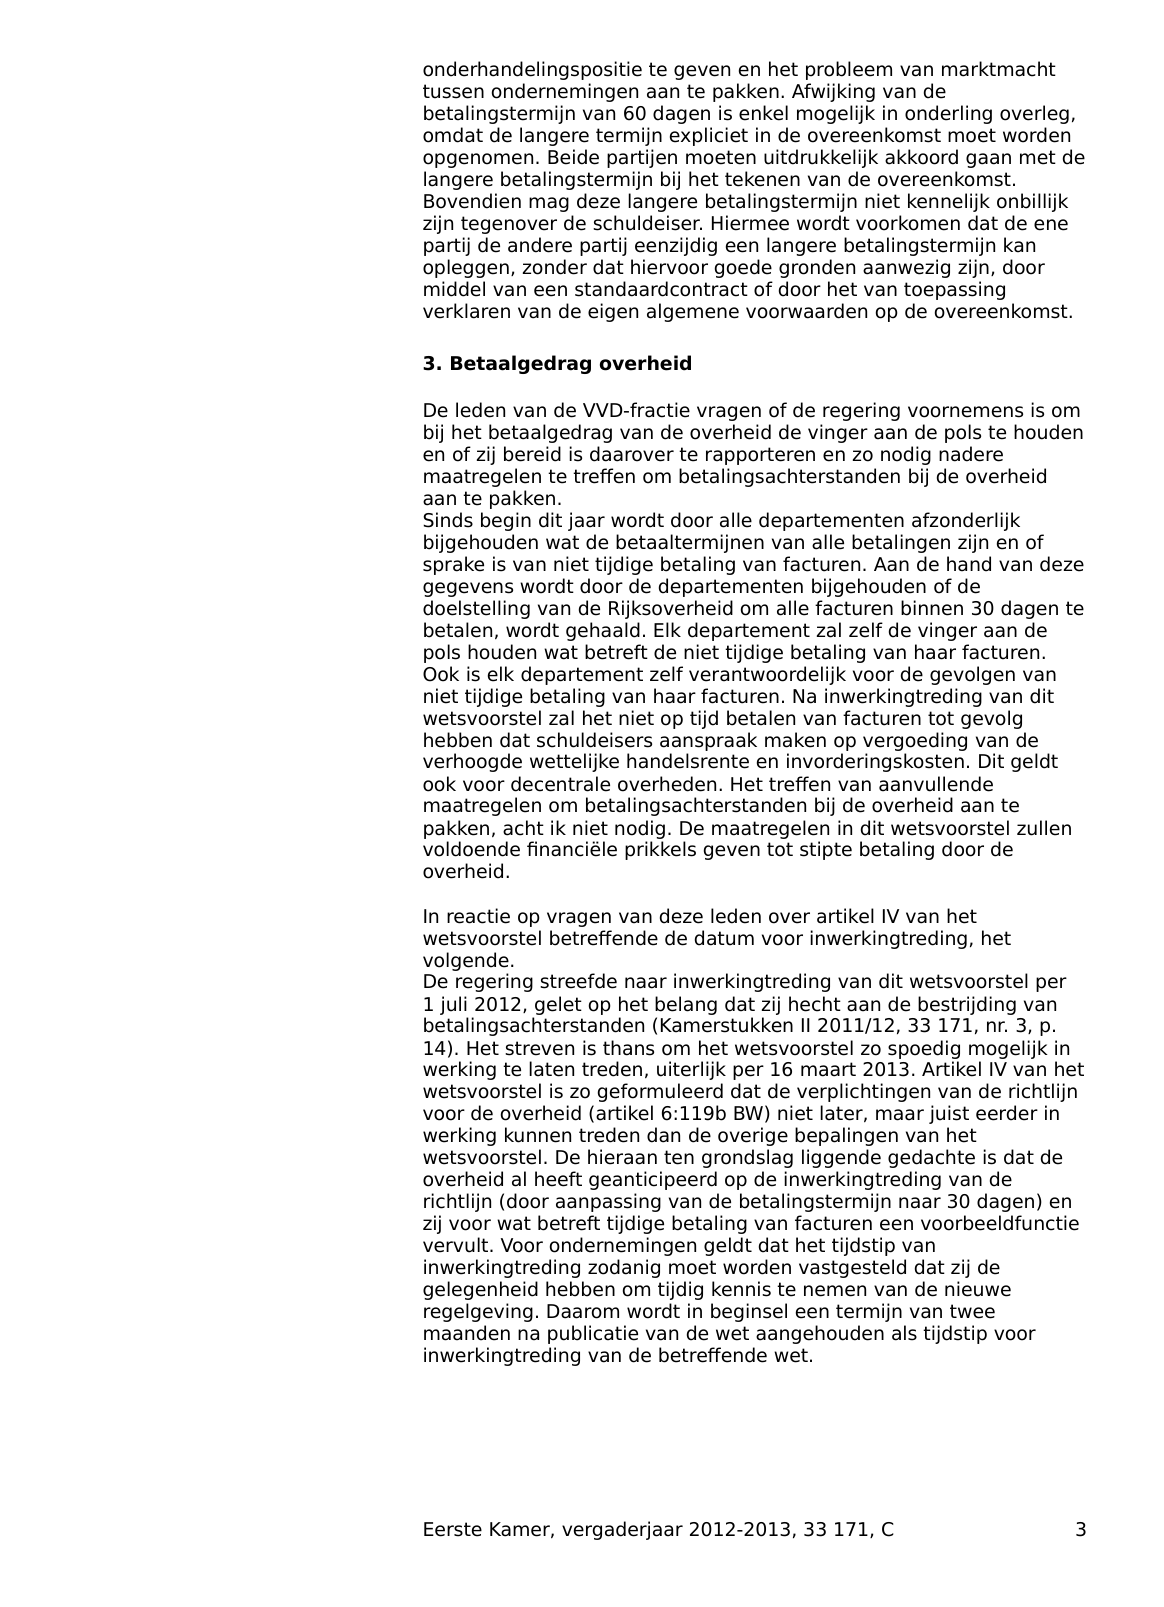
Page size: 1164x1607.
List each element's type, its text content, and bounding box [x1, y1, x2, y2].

subtitle 3. Betaalgedrag overheid [422, 353, 1087, 375]
text onderhandelingspositie te geven en het probleem van marktmacht tussen ondernemingen aan te pakken. Afwijking van de betalingstermijn van 60 dagen is enkel mogelijk in onderling overleg, omdat de langere termijn expliciet in de overeenkomst moet worden opgenomen. Beide partijen moeten uitdrukkelijk akkoord gaan met de langere betalingstermijn bij het tekenen van de overeenkomst. Bovendien mag deze langere betalingstermijn niet kennelijk onbillijk zijn tegenover de schuldeiser. Hiermee wordt voorkomen dat de ene partij de andere partij eenzijdig een langere betalingstermijn kan opleggen, zonder dat hiervoor goede gronden aanwezig zijn, door middel van een standaardcontract of door het van toepassing verklaren van de eigen algemene voorwaarden op de overeenkomst. [422, 59, 1087, 323]
text Sinds begin dit jaar wordt door alle departementen afzonderlijk bijgehouden wat de betaaltermijnen van alle betalingen zijn en of sprake is van niet tijdige betaling van facturen. Aan de hand van deze gegevens wordt door de departementen bijgehouden of de doelstelling van de Rijksoverheid om alle facturen binnen 30 dagen te betalen, wordt gehaald. Elk departement zal zelf de vinger aan de pols houden wat betreft de niet tijdige betaling van haar facturen. Ook is elk departement zelf verantwoordelijk voor de gevolgen van niet tijdige betaling van haar facturen. Na inwerkingtreding van dit wetsvoorstel zal het niet op tijd betalen van facturen tot gevolg hebben dat schuldeisers aanspraak maken op vergoeding van de verhoogde wettelijke handelsrente en invorderingskosten. Dit geldt ook voor decentrale overheden. Het treffen van aanvullende maatregelen om betalingsachterstanden bij de overheid aan te pakken, acht ik niet nodig. De maatregelen in dit wetsvoorstel zullen voldoende financiële prikkels geven tot stipte betaling door de overheid. [422, 510, 1087, 883]
text De leden van de VVD-fractie vragen of de regering voornemens is om bij het betaalgedrag van de overheid de vinger aan de pols te houden en of zij bereid is daarover te rapporteren en zo nodig nadere maatregelen te treffen om betalingsachterstanden bij de overheid aan te pakken. [422, 400, 1087, 510]
text De regering streefde naar inwerkingtreding van dit wetsvoorstel per 1 juli 2012, gelet op het belang dat zij hecht aan de bestrijding van betalingsachterstanden (Kamerstukken II 2011/12, 33 171, nr. 3, p. 14). Het streven is thans om het wetsvoorstel zo spoedig mogelijk in werking te laten treden, uiterlijk per 16 maart 2013. Artikel IV van het wetsvoorstel is zo geformuleerd dat de verplichtingen van de richtlijn voor de overheid (artikel 6:119b BW) niet later, maar juist eerder in werking kunnen treden dan de overige bepalingen van het wetsvoorstel. De hieraan ten grondslag liggende gedachte is dat de overheid al heeft geanticipeerd op de inwerkingtreding van de richtlijn (door aanpassing van de betalingstermijn naar 30 dagen) en zij voor wat betreft tijdige betaling van facturen een voorbeeldfunctie vervult. Voor ondernemingen geldt dat het tijdstip van inwerkingtreding zodanig moet worden vastgesteld dat zij de gelegenheid hebben om tijdig kennis te nemen van de nieuwe regelgeving. Daarom wordt in beginsel een termijn van twee maanden na publicatie van de wet aangehouden als tijdstip voor inwerkingtreding van de betreffende wet. [422, 971, 1087, 1367]
text In reactie op vragen van deze leden over artikel IV van het wetsvoorstel betreffende de datum voor inwerkingtreding, het volgende. [422, 906, 1087, 971]
